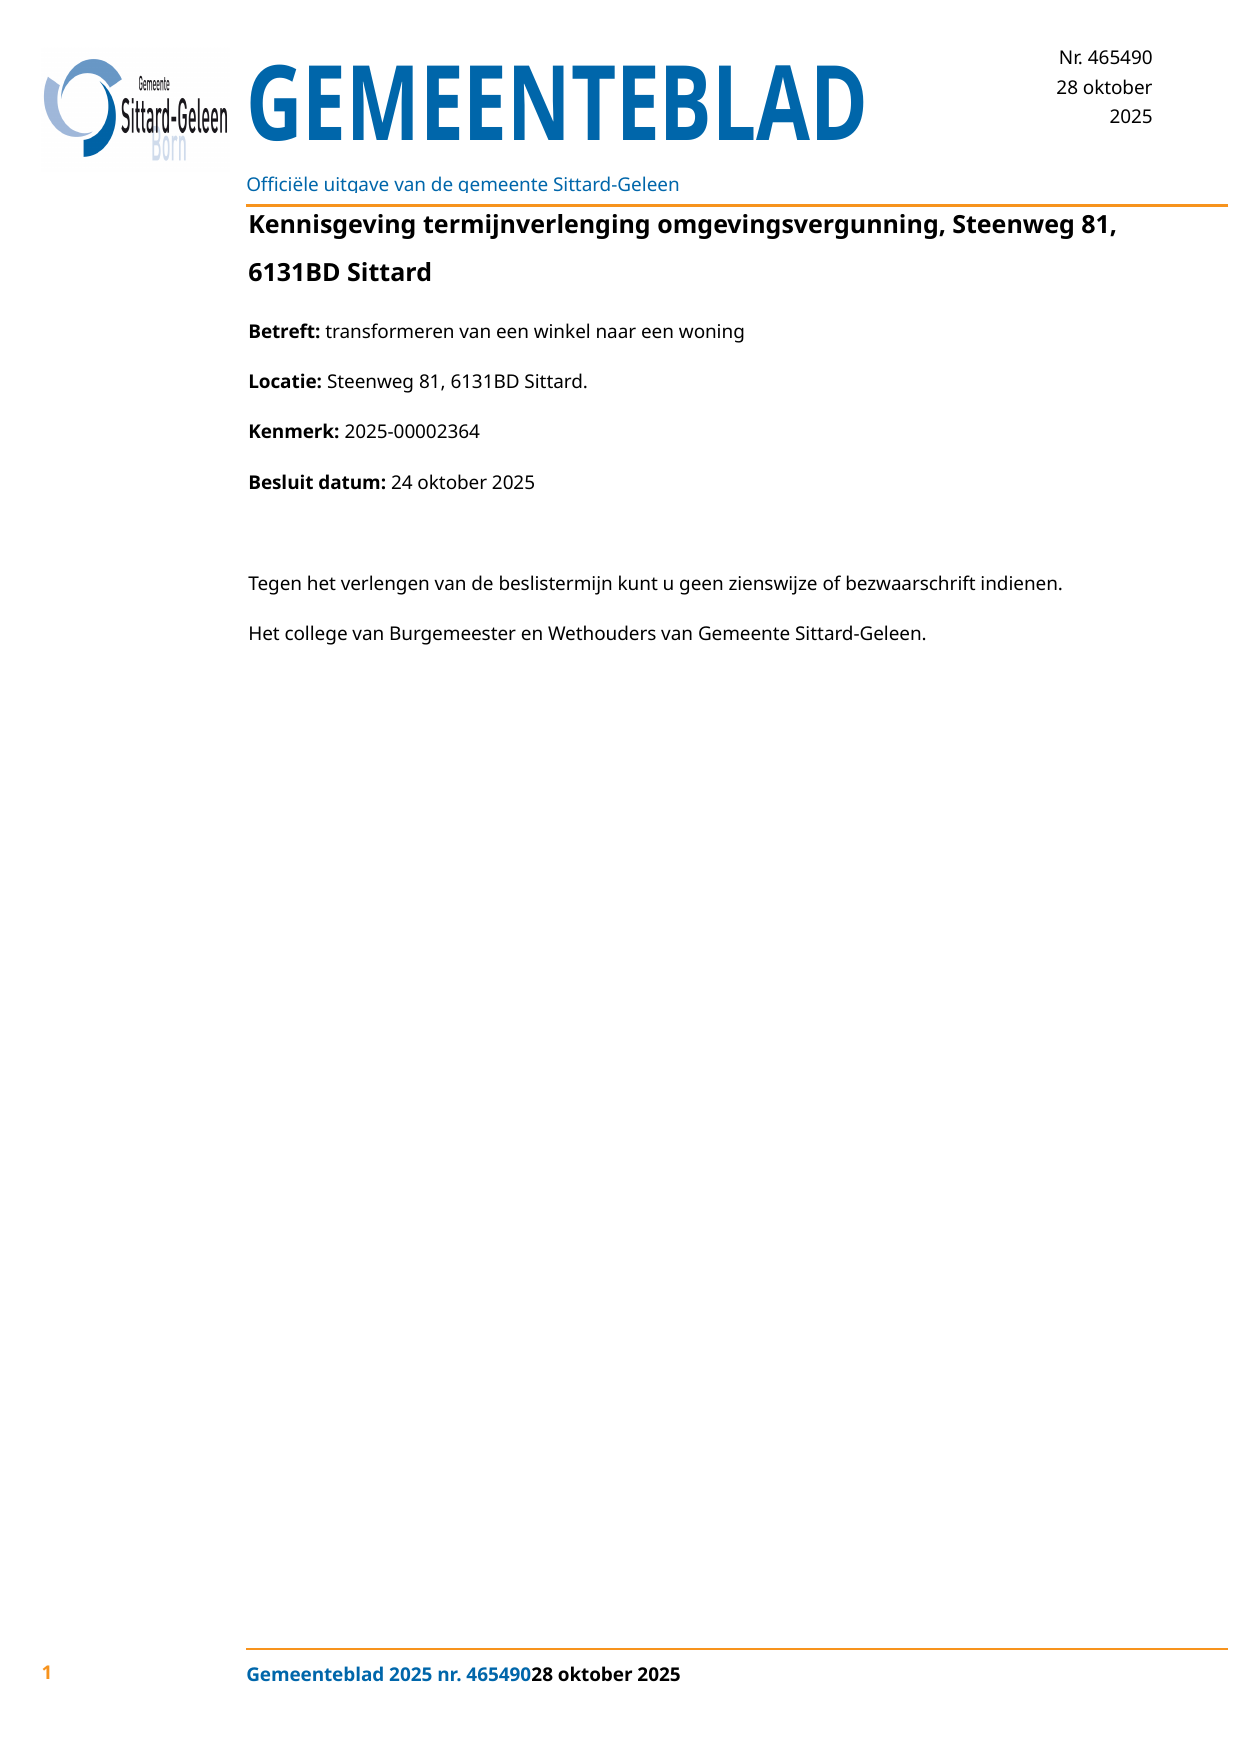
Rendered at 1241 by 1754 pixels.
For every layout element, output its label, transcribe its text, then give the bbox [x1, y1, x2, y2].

text Kennisgeving termijnverlenging omgevingsvergunning, Steenweg 81, 6131BD Sittard [248, 207, 1152, 288]
text Betreft: transformeren van een winkel naar een woning [248, 318, 1152, 344]
text Het college van Burgemeester en Wethouders van Gemeente Sittard-Geleen. [248, 620, 1152, 646]
text Kenmerk: 2025-00002364 [248, 419, 1152, 444]
text Besluit datum: 24 oktober 2025 [248, 469, 1152, 495]
text Tegen het verlengen van de beslistermijn kunt u geen zienswijze of bezwaarschrift indienen. [248, 570, 1152, 596]
picture [41, 47, 231, 172]
text Locatie: Steenweg 81, 6131BD Sittard. [248, 368, 1152, 394]
